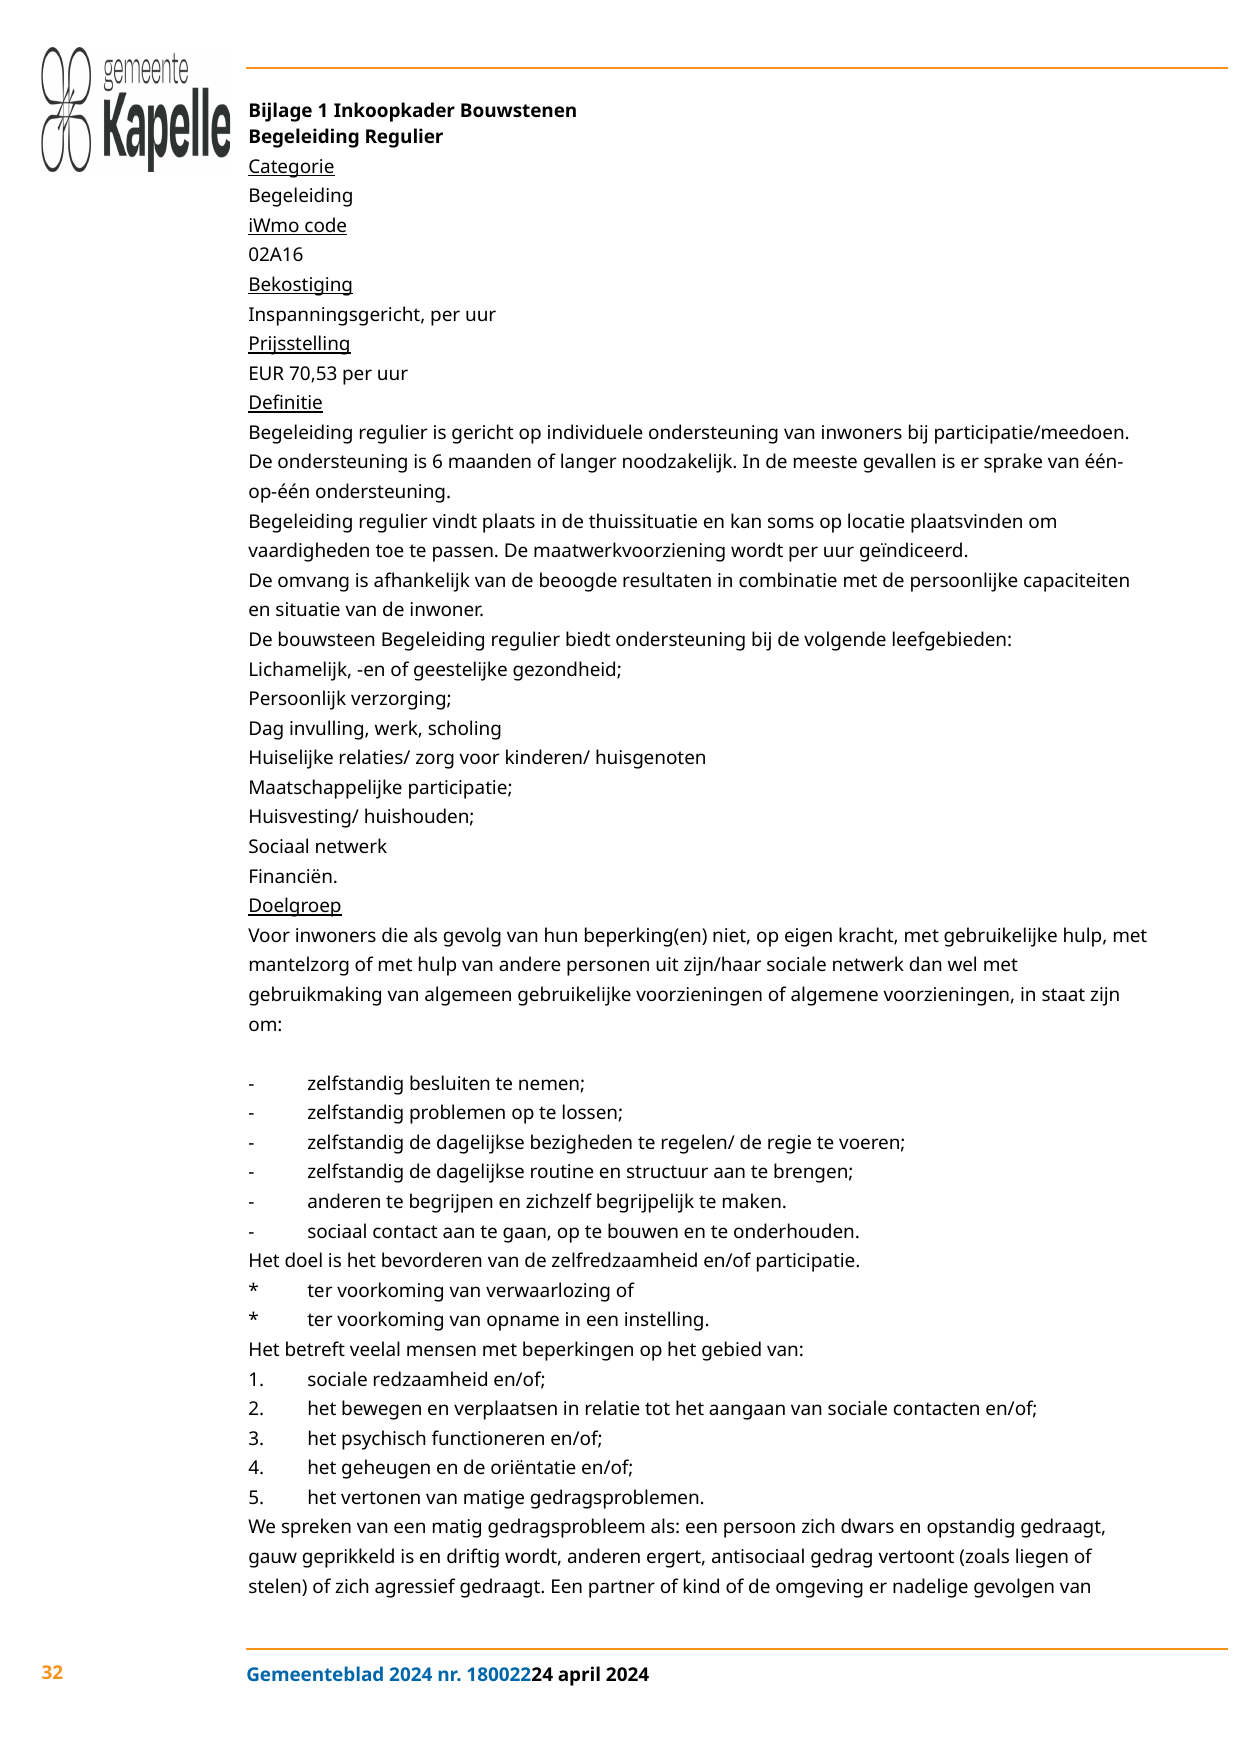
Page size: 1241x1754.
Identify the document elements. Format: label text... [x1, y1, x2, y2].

list zelfstandig problemen op te lossen; [248, 1099, 1152, 1125]
text EUR 70,53 per uur [248, 360, 1152, 386]
text Voor inwoners die als gevolg van hun beperking(en) niet, op eigen kracht, met gebruikelijke hulp, met mantelzorg of met hulp van andere personen uit zijn/haar sociale netwerk dan wel met gebruikmaking van algemeen gebruikelijke voorzieningen of algemene voorzieningen, in staat zijn om: [248, 922, 1152, 1037]
picture [41, 47, 231, 172]
list zelfstandig de dagelijkse bezigheden te regelen/ de regie te voeren; [248, 1129, 1152, 1155]
text Begeleiding Regulier [248, 123, 1152, 149]
text Financiën. [248, 863, 1152, 889]
text De bouwsteen Begeleiding regulier biedt ondersteuning bij de volgende leefgebieden: [248, 626, 1152, 652]
list zelfstandig de dagelijkse routine en structuur aan te brengen; [248, 1159, 1152, 1184]
text Prijsstelling [248, 330, 1152, 356]
text Lichamelijk, -en of geestelijke gezondheid; [248, 656, 1152, 682]
list anderen te begrijpen en zichzelf begrijpelijk te maken. [248, 1188, 1152, 1214]
text Het doel is het bevorderen van de zelfredzaamheid en/of participatie. [248, 1247, 1152, 1273]
text Bekostiging [248, 271, 1152, 297]
text Persoonlijk verzorging; [248, 685, 1152, 711]
text Bijlage 1 Inkoopkader Bouwstenen [248, 95, 1152, 123]
text Sociaal netwerk [248, 833, 1152, 859]
text Het betreft veelal mensen met beperkingen op het gebied van: [248, 1336, 1152, 1362]
text Doelgroep [248, 892, 1152, 918]
list ter voorkoming van opname in een instelling. [248, 1307, 1152, 1332]
text Inspanningsgericht, per uur [248, 301, 1152, 327]
text Begeleiding regulier is gericht op individuele ondersteuning van inwoners bij participatie/meedoen. De ondersteuning is 6 maanden of langer noodzakelijk. In de meeste gevallen is er sprake van één-op-één ondersteuning. [248, 419, 1152, 504]
text Huisvesting/ huishouden; [248, 804, 1152, 829]
text Definitie [248, 389, 1152, 415]
list sociaal contact aan te gaan, op te bouwen en te onderhouden. [248, 1218, 1152, 1244]
list ter voorkoming van verwaarlozing of [248, 1277, 1152, 1303]
text Categorie [248, 153, 1152, 179]
list het vertonen van matige gedragsproblemen. [248, 1484, 1152, 1510]
list sociale redzaamheid en/of; [248, 1366, 1152, 1392]
text Maatschappelijke participatie; [248, 774, 1152, 800]
list het psychisch functioneren en/of; [248, 1425, 1152, 1451]
text We spreken van een matig gedragsprobleem als: een persoon zich dwars en opstandig gedraagt, gauw geprikkeld is en driftig wordt, anderen ergert, antisociaal gedrag vertoont (zoals liegen of stelen) of zich agressief gedraagt. Een partner of kind of de omgeving er nadelige gevolgen van [248, 1514, 1152, 1599]
list het bewegen en verplaatsen in relatie tot het aangaan van sociale contacten en/of; [248, 1395, 1152, 1421]
text Huiselijke relaties/ zorg voor kinderen/ huisgenoten [248, 744, 1152, 770]
list het geheugen en de oriëntatie en/of; [248, 1454, 1152, 1480]
text Begeleiding regulier vindt plaats in de thuissituatie en kan soms op locatie plaatsvinden om vaardigheden toe te passen. De maatwerkvoorziening wordt per uur geïndiceerd. [248, 508, 1152, 563]
text iWmo code [248, 212, 1152, 238]
text 02A16 [248, 242, 1152, 267]
text Begeleiding [248, 182, 1152, 208]
text De omvang is afhankelijk van de beoogde resultaten in combinatie met de persoonlijke capaciteiten en situatie van de inwoner. [248, 567, 1152, 622]
text Dag invulling, werk, scholing [248, 715, 1152, 741]
list zelfstandig besluiten te nemen; [248, 1070, 1152, 1096]
